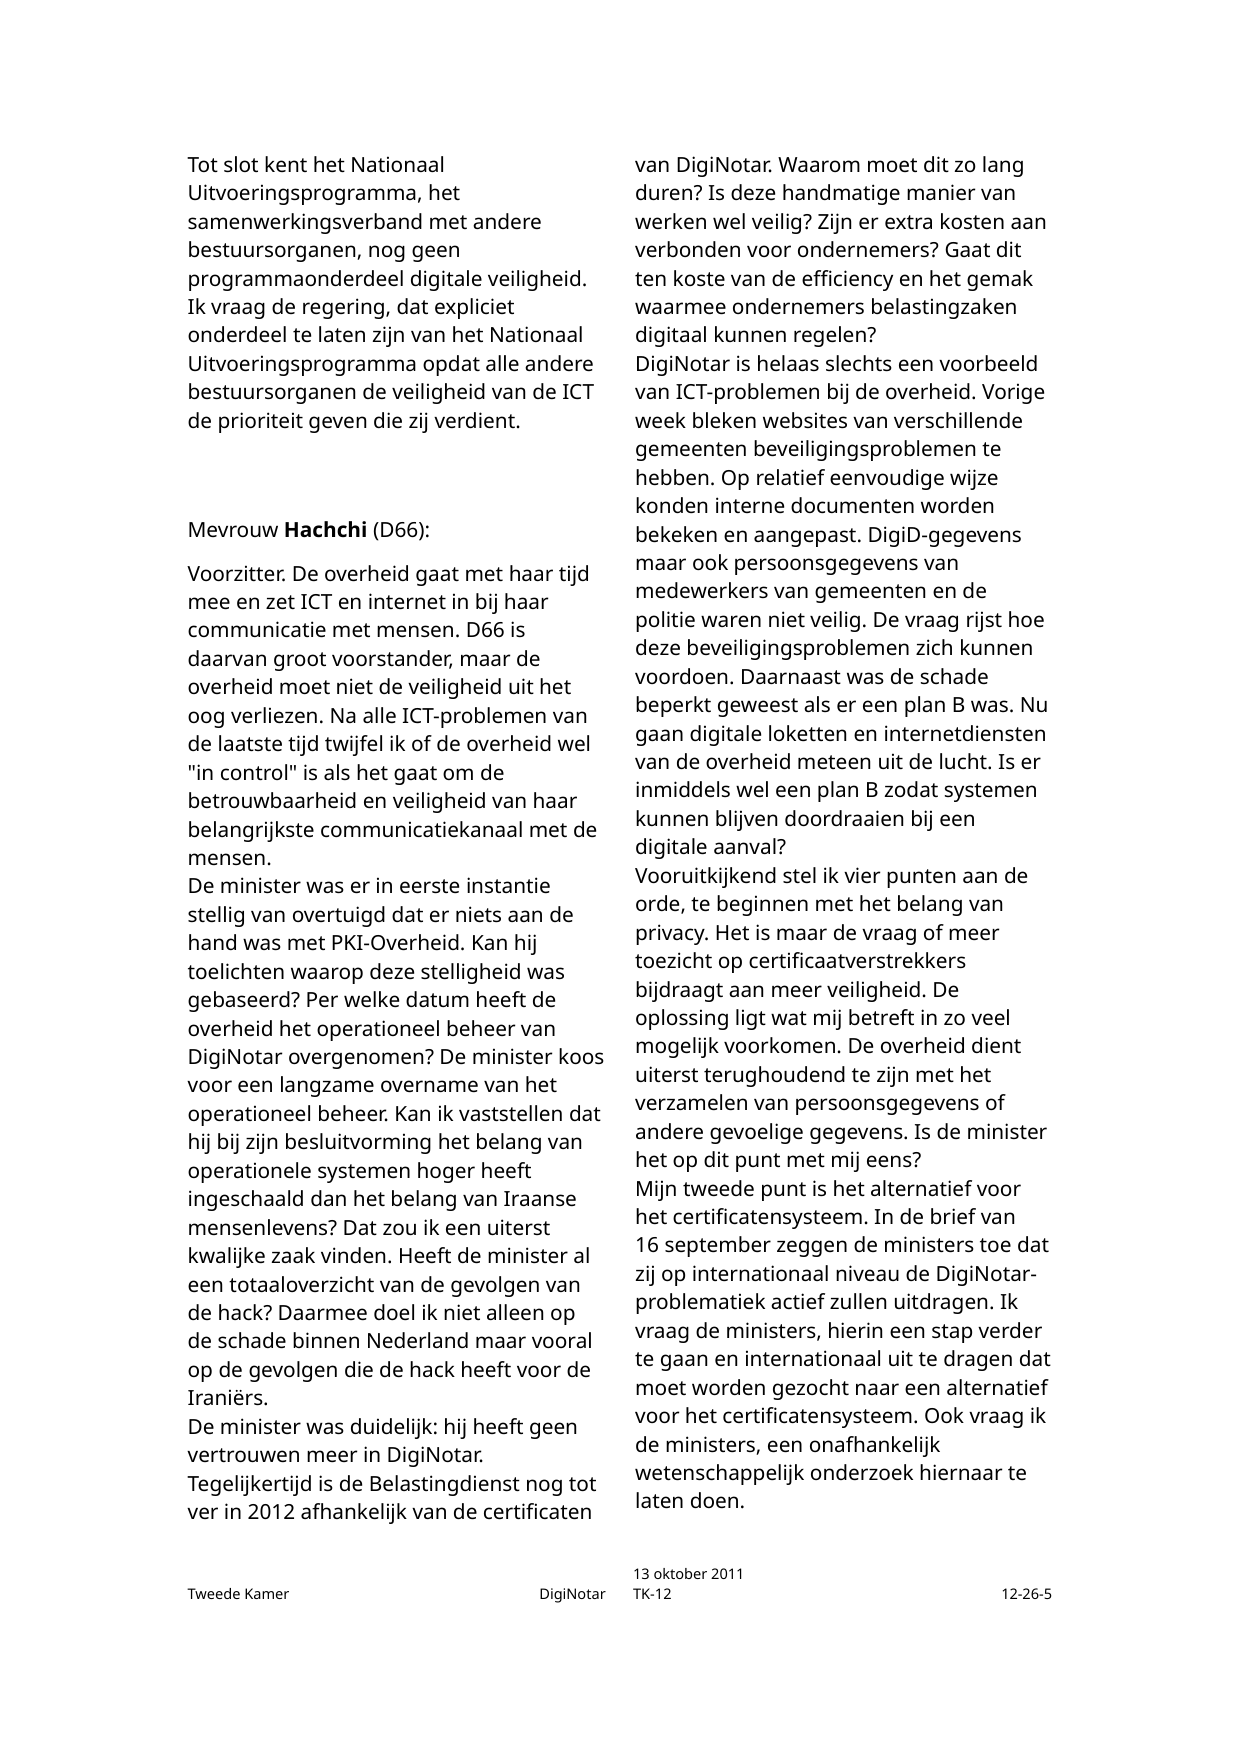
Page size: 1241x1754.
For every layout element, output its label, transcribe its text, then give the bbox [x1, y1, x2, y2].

text Tot slot kent het Nationaal Uitvoeringsprogramma, het samenwerkingsverband met andere bestuursorganen, nog geen programmaonderdeel digitale veiligheid. Ik vraag de regering, dat expliciet onderdeel te laten zijn van het Nationaal Uitvoeringsprogramma opdat alle andere bestuursorganen de veiligheid van de ICT de prioriteit geven die zij verdient. [187, 150, 605, 434]
text Mevrouw Hachchi (D66): [187, 515, 605, 544]
text van DigiNotar. Waarom moet dit zo lang duren? Is deze handmatige manier van werken wel veilig? Zijn er extra kosten aan verbonden voor ondernemers? Gaat dit ten koste van de efficiency en het gemak waarmee ondernemers belastingzaken digitaal kunnen regelen? [635, 150, 1053, 349]
text De minister was duidelijk: hij heeft geen vertrouwen meer in DigiNotar. Tegelijkertijd is de Belastingdienst nog tot ver in 2012 afhankelijk van de certificaten [187, 1412, 605, 1526]
text Vooruitkijkend stel ik vier punten aan de orde, te beginnen met het belang van privacy. Het is maar de vraag of meer toezicht op certificaatverstrekkers bijdraagt aan meer veiligheid. De oplossing ligt wat mij betreft in zo veel mogelijk voorkomen. De overheid dient uiterst terughoudend te zijn met het verzamelen van persoonsgegevens of andere gevoelige gegevens. Is de minister het op dit punt met mij eens? [635, 861, 1053, 1174]
text  [187, 464, 605, 493]
text De minister was er in eerste instantie stellig van overtuigd dat er niets aan de hand was met PKI-Overheid. Kan hij toelichten waarop deze stelligheid was gebaseerd? Per welke datum heeft de overheid het operationeel beheer van DigiNotar overgenomen? De minister koos voor een langzame overname van het operationeel beheer. Kan ik vaststellen dat hij bij zijn besluitvorming het belang van operationele systemen hoger heeft ingeschaald dan het belang van Iraanse mensenlevens? Dat zou ik een uiterst kwalijke zaak vinden. Heeft de minister al een totaaloverzicht van de gevolgen van de hack? Daarmee doel ik niet alleen op de schade binnen Nederland maar vooral op de gevolgen die de hack heeft voor de Iraniërs. [187, 872, 605, 1412]
text Mijn tweede punt is het alternatief voor het certificatensysteem. In de brief van 16 september zeggen de ministers toe dat zij op internationaal niveau de DigiNotar-problematiek actief zullen uitdragen. Ik vraag de ministers, hierin een stap verder te gaan en internationaal uit te dragen dat moet worden gezocht naar een alternatief voor het certificatensysteem. Ook vraag ik de ministers, een onafhankelijk wetenschappelijk onderzoek hiernaar te laten doen. [635, 1174, 1053, 1515]
text DigiNotar is helaas slechts een voorbeeld van ICT-problemen bij de overheid. Vorige week bleken websites van verschillende gemeenten beveiligingsproblemen te hebben. Op relatief eenvoudige wijze konden interne documenten worden bekeken en aangepast. DigiD-gegevens maar ook persoonsgegevens van medewerkers van gemeenten en de politie waren niet veilig. De vraag rijst hoe deze beveiligingsproblemen zich kunnen voordoen. Daarnaast was de schade beperkt geweest als er een plan B was. Nu gaan digitale loketten en internetdiensten van de overheid meteen uit de lucht. Is er inmiddels wel een plan B zodat systemen kunnen blijven doordraaien bij een digitale aanval? [635, 349, 1053, 861]
text Voorzitter. De overheid gaat met haar tijd mee en zet ICT en internet in bij haar communicatie met mensen. D66 is daarvan groot voorstander, maar de overheid moet niet de veiligheid uit het oog verliezen. Na alle ICT-problemen van de laatste tijd twijfel ik of de overheid wel "in control" is als het gaat om de betrouwbaarheid en veiligheid van haar belangrijkste communicatiekanaal met de mensen. [187, 559, 605, 872]
